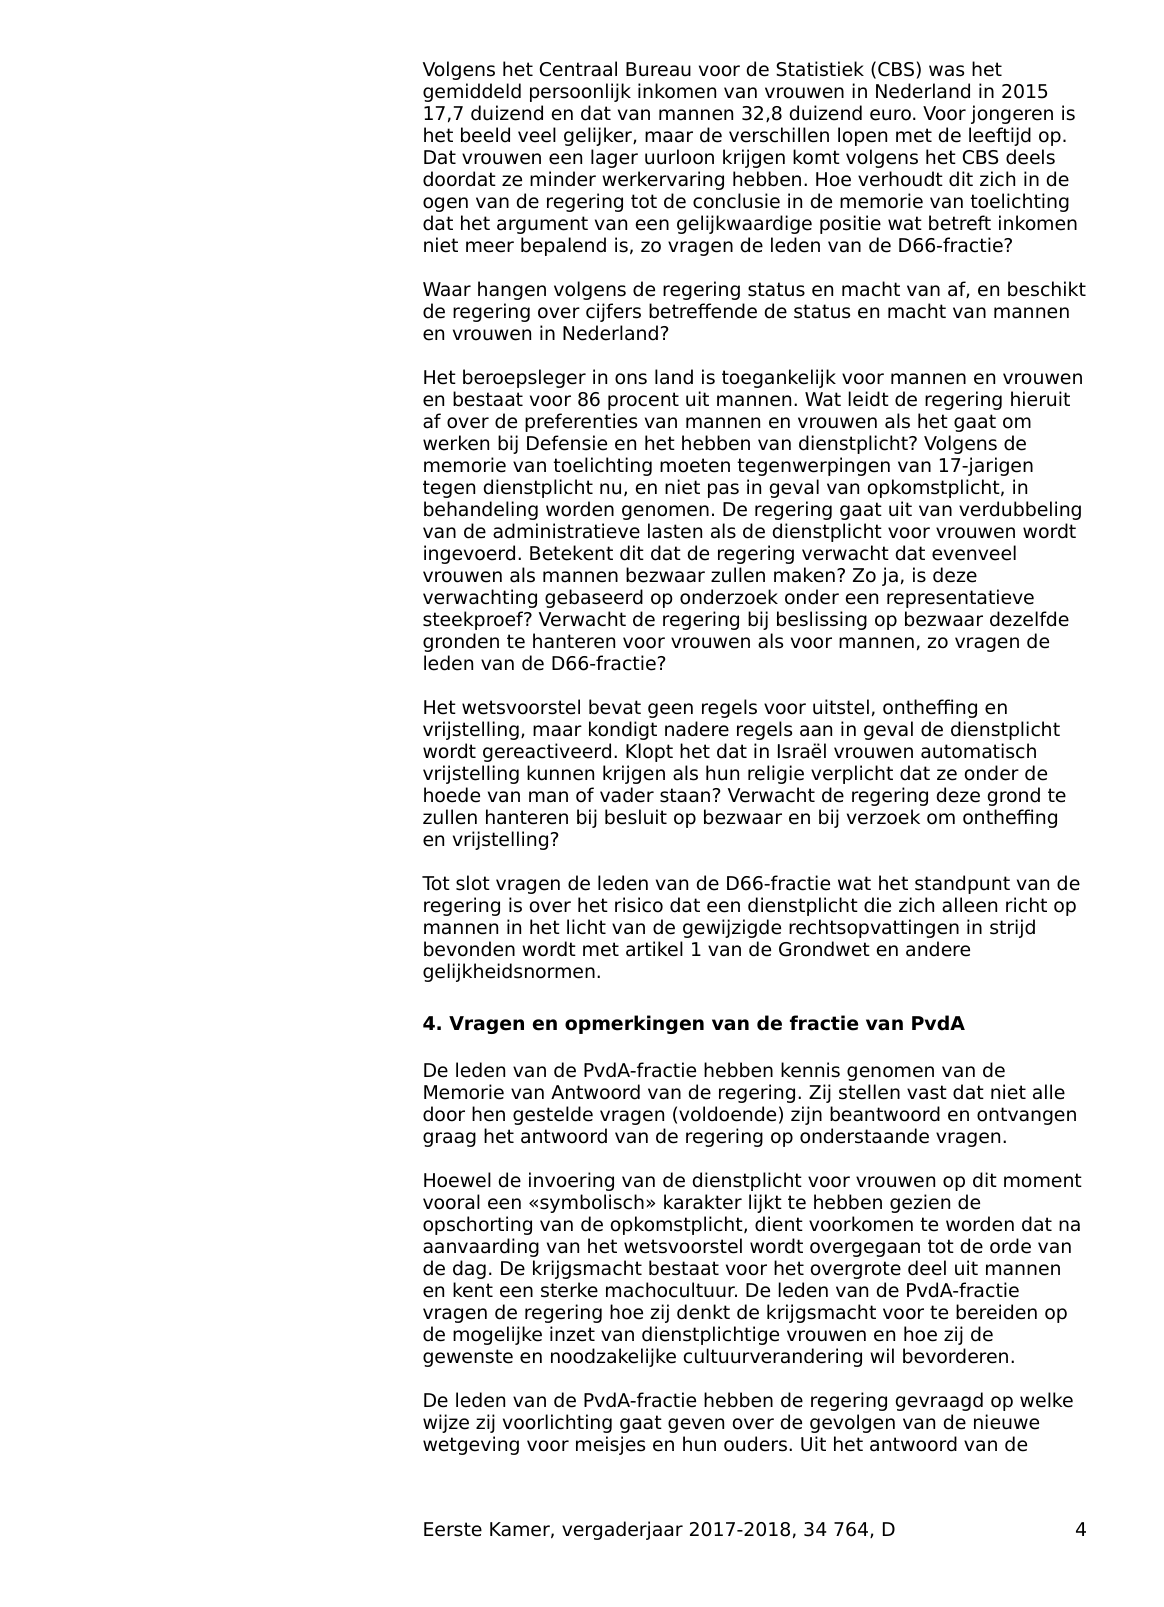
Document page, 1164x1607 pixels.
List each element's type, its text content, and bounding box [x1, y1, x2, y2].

text Het beroepsleger in ons land is toegankelijk voor mannen en vrouwen en bestaat voor 86 procent uit mannen. Wat leidt de regering hieruit af over de preferenties van mannen en vrouwen als het gaat om werken bij Defensie en het hebben van dienstplicht? Volgens de memorie van toelichting moeten tegenwerpingen van 17-jarigen tegen dienstplicht nu, en niet pas in geval van opkomstplicht, in behandeling worden genomen. De regering gaat uit van verdubbeling van de administratieve lasten als de dienstplicht voor vrouwen wordt ingevoerd. Betekent dit dat de regering verwacht dat evenveel vrouwen als mannen bezwaar zullen maken? Zo ja, is deze verwachting gebaseerd op onderzoek onder een representatieve steekproef? Verwacht de regering bij beslissing op bezwaar dezelfde gronden te hanteren voor vrouwen als voor mannen, zo vragen de leden van de D66-fractie? [422, 367, 1087, 675]
text Hoewel de invoering van de dienstplicht voor vrouwen op dit moment vooral een «symbolisch» karakter lijkt te hebben gezien de opschorting van de opkomstplicht, dient voorkomen te worden dat na aanvaarding van het wetsvoorstel wordt overgegaan tot de orde van de dag. De krijgsmacht bestaat voor het overgrote deel uit mannen en kent een sterke machocultuur. De leden van de PvdA-fractie vragen de regering hoe zij denkt de krijgsmacht voor te bereiden op de mogelijke inzet van dienstplichtige vrouwen en hoe zij de gewenste en noodzakelijke cultuurverandering wil bevorderen. [422, 1170, 1087, 1368]
text De leden van de PvdA-fractie hebben de regering gevraagd op welke wijze zij voorlichting gaat geven over de gevolgen van de nieuwe wetgeving voor meisjes en hun ouders. Uit het antwoord van de [422, 1390, 1087, 1456]
text Volgens het Centraal Bureau voor de Statistiek (CBS) was het gemiddeld persoonlijk inkomen van vrouwen in Nederland in 2015 17,7 duizend en dat van mannen 32,8 duizend euro. Voor jongeren is het beeld veel gelijker, maar de verschillen lopen met de leeftijd op. Dat vrouwen een lager uurloon krijgen komt volgens het CBS deels doordat ze minder werkervaring hebben. Hoe verhoudt dit zich in de ogen van de regering tot de conclusie in de memorie van toelichting dat het argument van een gelijkwaardige positie wat betreft inkomen niet meer bepalend is, zo vragen de leden van de D66-fractie? [422, 59, 1087, 257]
text De leden van de PvdA-fractie hebben kennis genomen van de Memorie van Antwoord van de regering. Zij stellen vast dat niet alle door hen gestelde vragen (voldoende) zijn beantwoord en ontvangen graag het antwoord van de regering op onderstaande vragen. [422, 1060, 1087, 1148]
subtitle 4. Vragen en opmerkingen van de fractie van PvdA [422, 1013, 1087, 1035]
text Waar hangen volgens de regering status en macht van af, en beschikt de regering over cijfers betreffende de status en macht van mannen en vrouwen in Nederland? [422, 279, 1087, 345]
text Het wetsvoorstel bevat geen regels voor uitstel, ontheffing en vrijstelling, maar kondigt nadere regels aan in geval de dienstplicht wordt gereactiveerd. Klopt het dat in Israël vrouwen automatisch vrijstelling kunnen krijgen als hun religie verplicht dat ze onder de hoede van man of vader staan? Verwacht de regering deze grond te zullen hanteren bij besluit op bezwaar en bij verzoek om ontheffing en vrijstelling? [422, 697, 1087, 851]
text Tot slot vragen de leden van de D66-fractie wat het standpunt van de regering is over het risico dat een dienstplicht die zich alleen richt op mannen in het licht van de gewijzigde rechtsopvattingen in strijd bevonden wordt met artikel 1 van de Grondwet en andere gelijkheidsnormen. [422, 873, 1087, 983]
